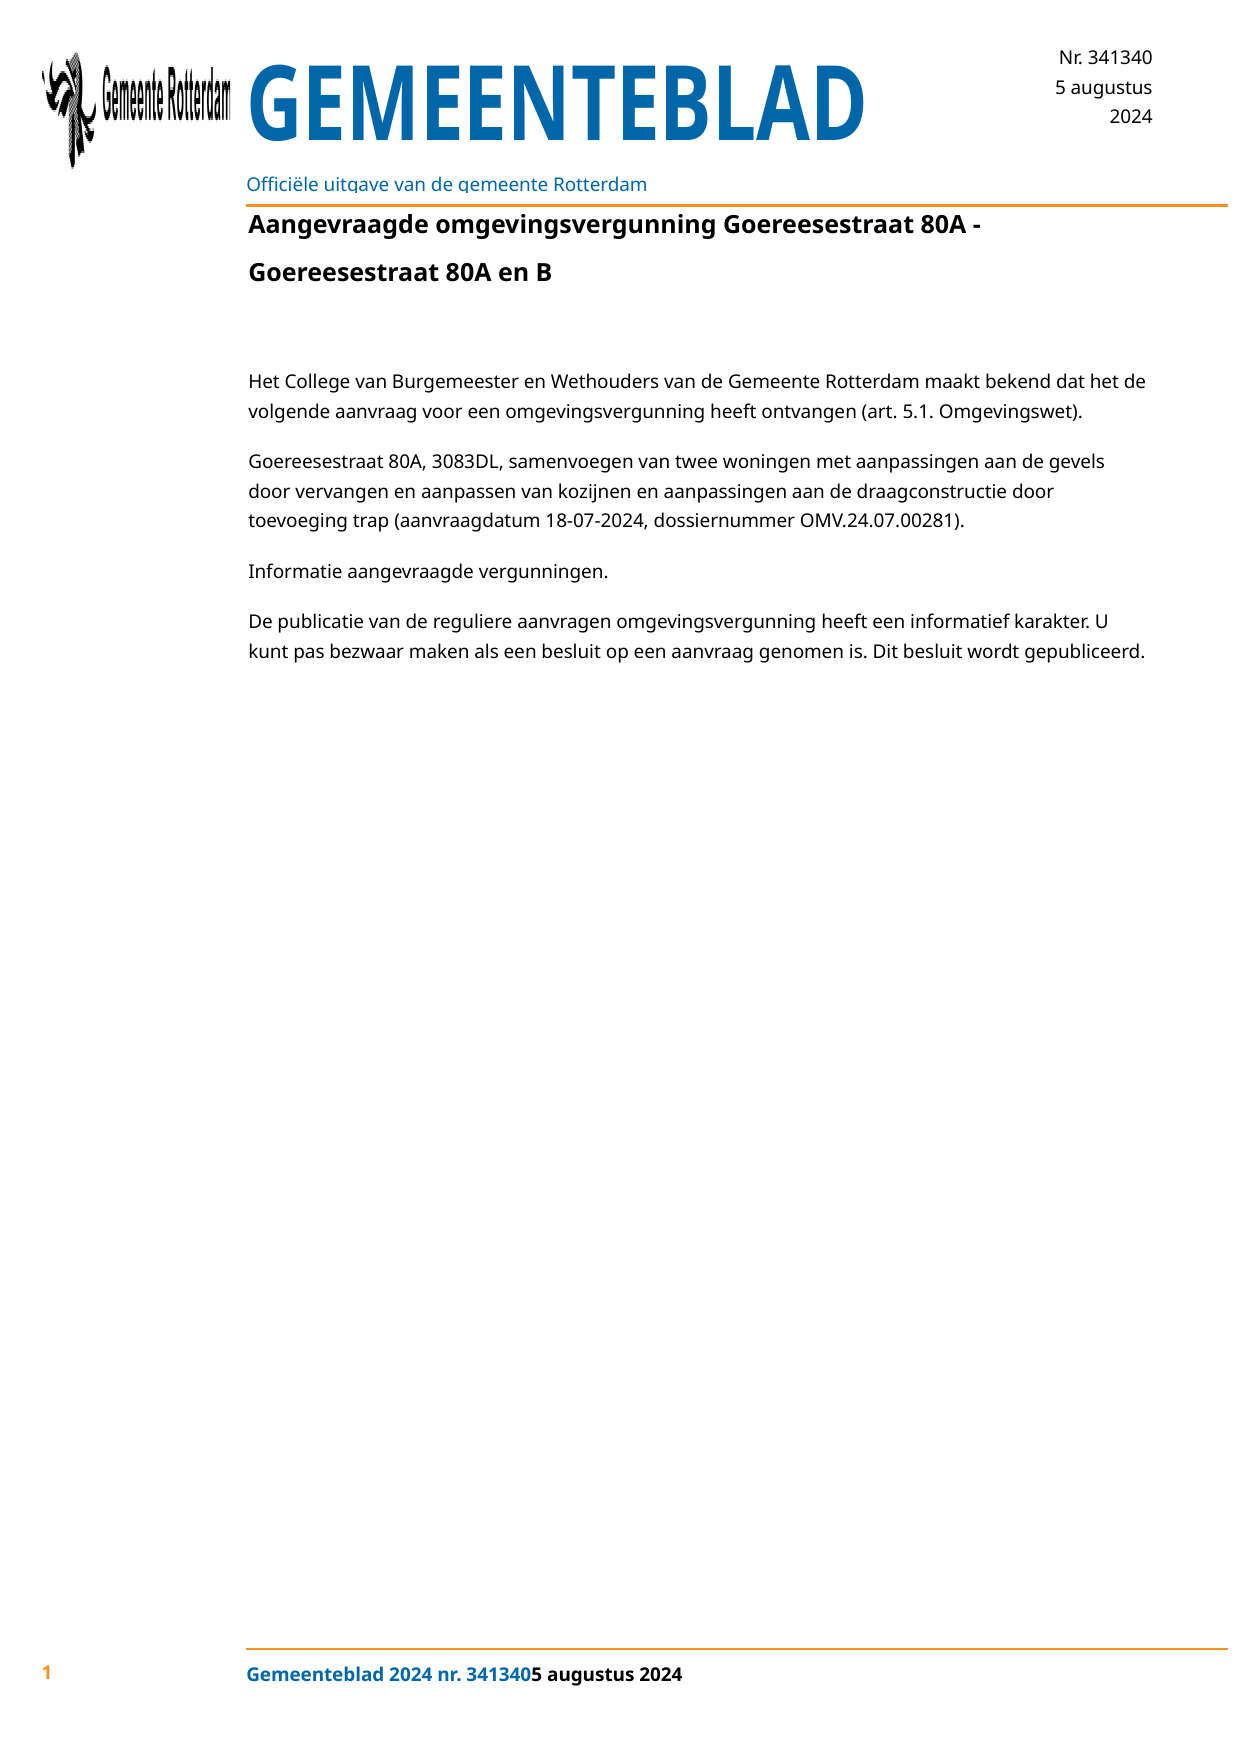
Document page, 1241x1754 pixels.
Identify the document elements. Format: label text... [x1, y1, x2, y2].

text Het College van Burgemeester en Wethouders van de Gemeente Rotterdam maakt bekend dat het de volgende aanvraag voor een omgevingsvergunning heeft ontvangen (art. 5.1. Omgevingswet). [248, 368, 1152, 424]
picture [41, 47, 231, 172]
text Informatie aangevraagde vergunningen. [248, 558, 1152, 584]
text Aangevraagde omgevingsvergunning Goereesestraat 80A - Goereesestraat 80A en B [248, 207, 1152, 288]
text Goereesestraat 80A, 3083DL, samenvoegen van twee woningen met aanpassingen aan de gevels door vervangen en aanpassen van kozijnen en aanpassingen aan de draagconstructie door toevoeging trap (aanvraagdatum 18-07-2024, dossiernummer OMV.24.07.00281). [248, 448, 1152, 533]
text De publicatie van de reguliere aanvragen omgevingsvergunning heeft een informatief karakter. U kunt pas bezwaar maken als een besluit op een aanvraag genomen is. Dit besluit wordt gepubliceerd. [248, 608, 1152, 664]
